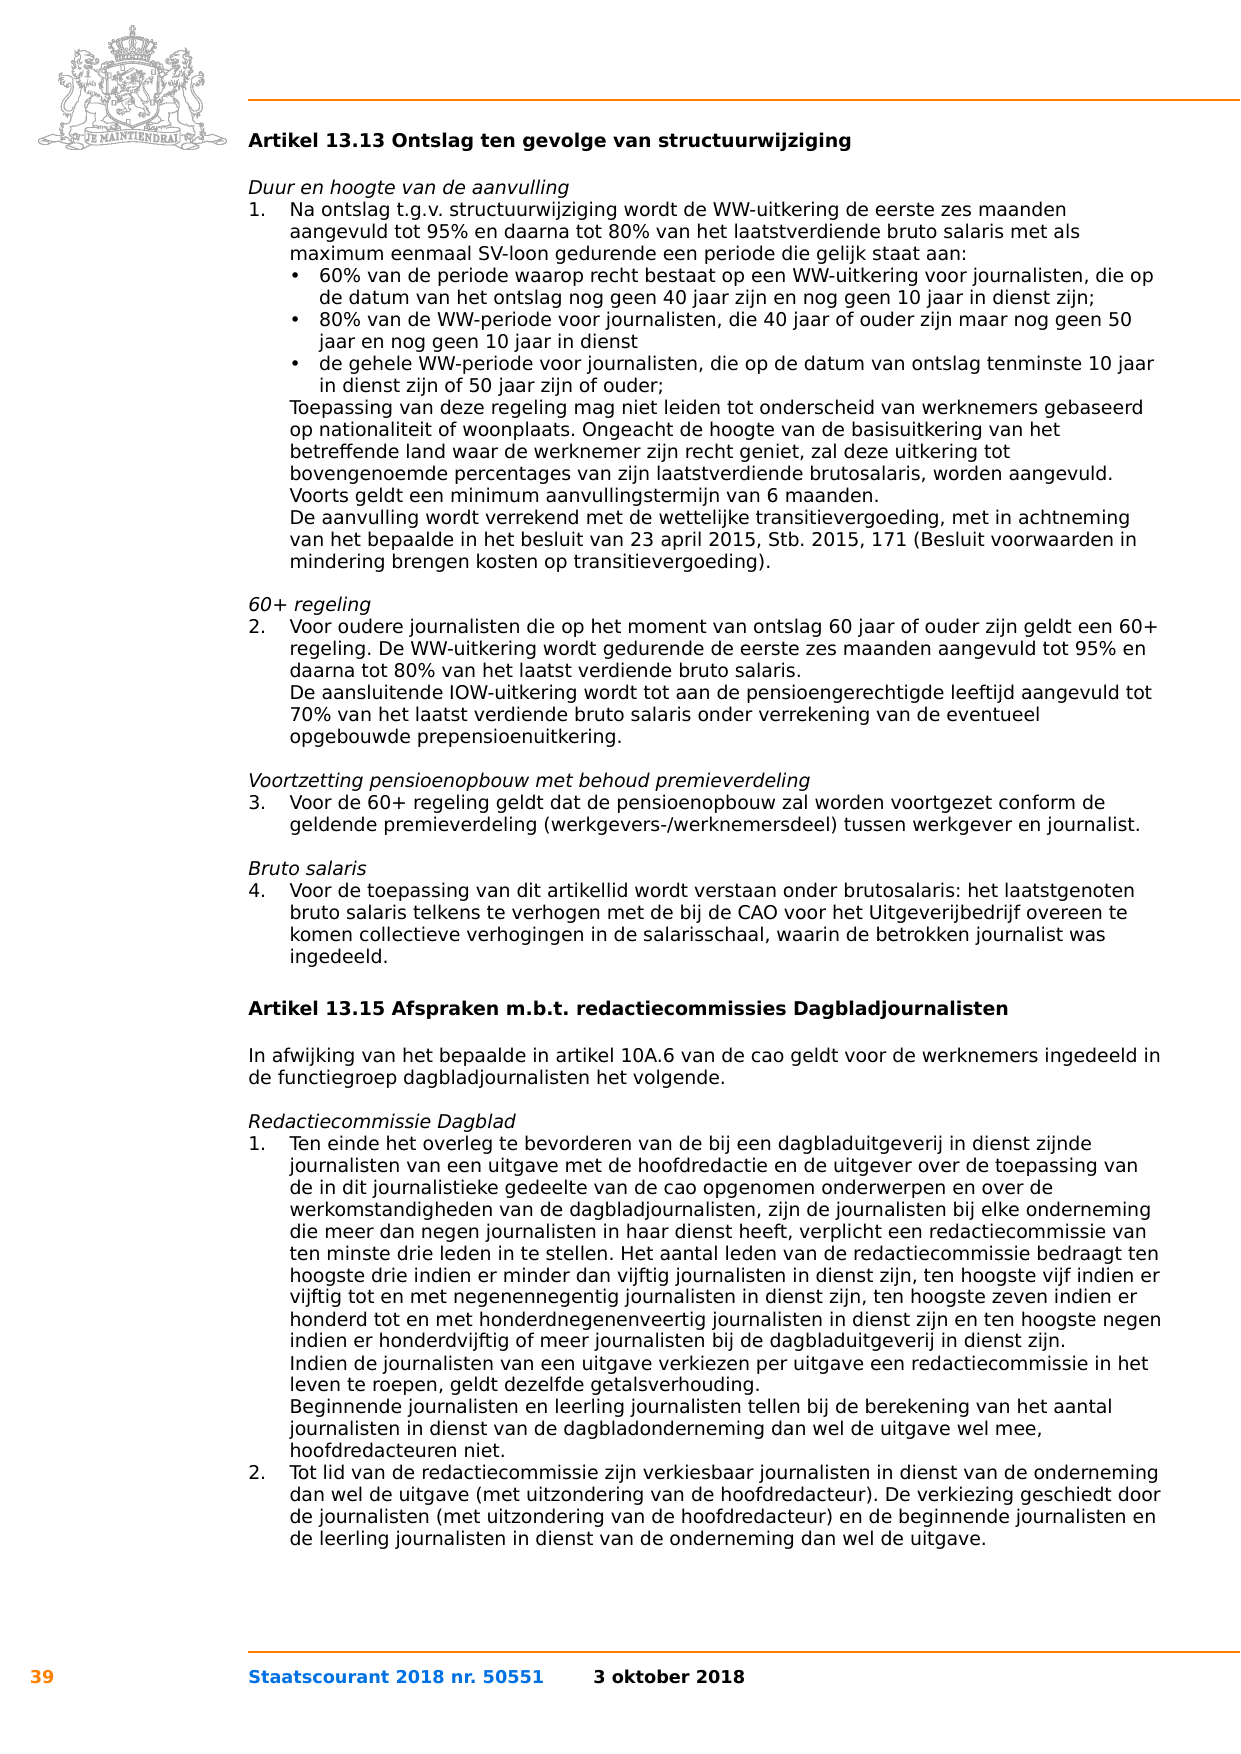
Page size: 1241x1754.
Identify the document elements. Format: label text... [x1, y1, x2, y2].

subtitle Redactiecommissie Dagblad [248, 1111, 1163, 1133]
subtitle Artikel 13.15 Afspraken m.b.t. redactiecommissies Dagbladjournalisten [248, 998, 1163, 1020]
subtitle Duur en hoogte van de aanvulling [248, 177, 1163, 199]
text Toepassing van deze regeling mag niet leiden tot onderscheid van werknemers gebaseerd op nationaliteit of woonplaats. Ongeacht de hoogte van de basisuitkering van het betreffende land waar de werknemer zijn recht geniet, zal deze uitkering tot bovengenoemde percentages van zijn laatstverdiende brutosalaris, worden aangevuld. [289, 397, 1163, 484]
text In afwijking van het bepaalde in artikel 10A.6 van de cao geldt voor de werknemers ingedeeld in de functiegroep dagbladjournalisten het volgende. [248, 1045, 1163, 1089]
subtitle Artikel 13.13 Ontslag ten gevolge van structuurwijziging [248, 130, 1163, 152]
text 1. Ten einde het overleg te bevorderen van de bij een dagbladuitgeverij in dienst zijnde journalisten van een uitgave met de hoofdredactie en de uitgever over de toepassing van de in dit journalistieke gedeelte van de cao opgenomen onderwerpen en over de werkomstandigheden van de dagbladjournalisten, zijn de journalisten bij elke onderneming die meer dan negen journalisten in haar dienst heeft, verplicht een redactiecommissie van ten minste drie leden in te stellen. Het aantal leden van de redactiecommissie bedraagt ten hoogste drie indien er minder dan vijftig journalisten in dienst zijn, ten hoogste vijf indien er vijftig tot en met negenennegentig journalisten in dienst zijn, ten hoogste zeven indien er honderd tot en met honderdnegenenveertig journalisten in dienst zijn en ten hoogste negen indien er honderdvijftig of meer journalisten bij de dagbladuitgeverij in dienst zijn. [248, 1133, 1163, 1352]
text Indien de journalisten van een uitgave verkiezen per uitgave een redactiecommissie in het leven te roepen, geldt dezelfde getalsverhouding. [289, 1352, 1163, 1396]
text • 60% van de periode waarop recht bestaat op een WW-uitkering voor journalisten, die op de datum van het ontslag nog geen 40 jaar zijn en nog geen 10 jaar in dienst zijn; [289, 265, 1163, 309]
text 1. Na ontslag t.g.v. structuurwijziging wordt de WW-uitkering de eerste zes maanden aangevuld tot 95% en daarna tot 80% van het laatstverdiende bruto salaris met als maximum eenmaal SV-loon gedurende een periode die gelijk staat aan: [248, 199, 1163, 265]
text 3. Voor de 60+ regeling geldt dat de pensioenopbouw zal worden voortgezet conform de geldende premieverdeling (werkgevers-/werknemersdeel) tussen werkgever en journalist. [248, 792, 1163, 836]
subtitle Bruto salaris [248, 858, 1163, 880]
text • 80% van de WW-periode voor journalisten, die 40 jaar of ouder zijn maar nog geen 50 jaar en nog geen 10 jaar in dienst [289, 309, 1163, 353]
text • de gehele WW-periode voor journalisten, die op de datum van ontslag tenminste 10 jaar in dienst zijn of 50 jaar zijn of ouder; [289, 353, 1163, 397]
picture [38, 25, 227, 150]
text De aansluitende IOW-uitkering wordt tot aan de pensioengerechtigde leeftijd aangevuld tot 70% van het laatst verdiende bruto salaris onder verrekening van de eventueel opgebouwde prepensioenuitkering. [289, 682, 1163, 748]
subtitle Voortzetting pensioenopbouw met behoud premieverdeling [248, 770, 1163, 792]
text 4. Voor de toepassing van dit artikellid wordt verstaan onder brutosalaris: het laatstgenoten bruto salaris telkens te verhogen met de bij de CAO voor het Uitgeverijbedrijf overeen te komen collectieve verhogingen in de salarisschaal, waarin de betrokken journalist was ingedeeld. [248, 880, 1163, 968]
subtitle 60+ regeling [248, 594, 1163, 616]
text Beginnende journalisten en leerling journalisten tellen bij de berekening van het aantal journalisten in dienst van de dagbladonderneming dan wel de uitgave wel mee, hoofdredacteuren niet. [289, 1396, 1163, 1462]
text 2. Voor oudere journalisten die op het moment van ontslag 60 jaar of ouder zijn geldt een 60+ regeling. De WW-uitkering wordt gedurende de eerste zes maanden aangevuld tot 95% en daarna tot 80% van het laatst verdiende bruto salaris. [248, 616, 1163, 682]
text De aanvulling wordt verrekend met de wettelijke transitievergoeding, met in achtneming van het bepaalde in het besluit van 23 april 2015, Stb. 2015, 171 (Besluit voorwaarden in mindering brengen kosten op transitievergoeding). [289, 507, 1163, 572]
text 2. Tot lid van de redactiecommissie zijn verkiesbaar journalisten in dienst van de onderneming dan wel de uitgave (met uitzondering van de hoofdredacteur). De verkiezing geschiedt door de journalisten (met uitzondering van de hoofdredacteur) en de beginnende journalisten en de leerling journalisten in dienst van de onderneming dan wel de uitgave. [248, 1462, 1163, 1550]
text Voorts geldt een minimum aanvullingstermijn van 6 maanden. [289, 484, 1163, 507]
